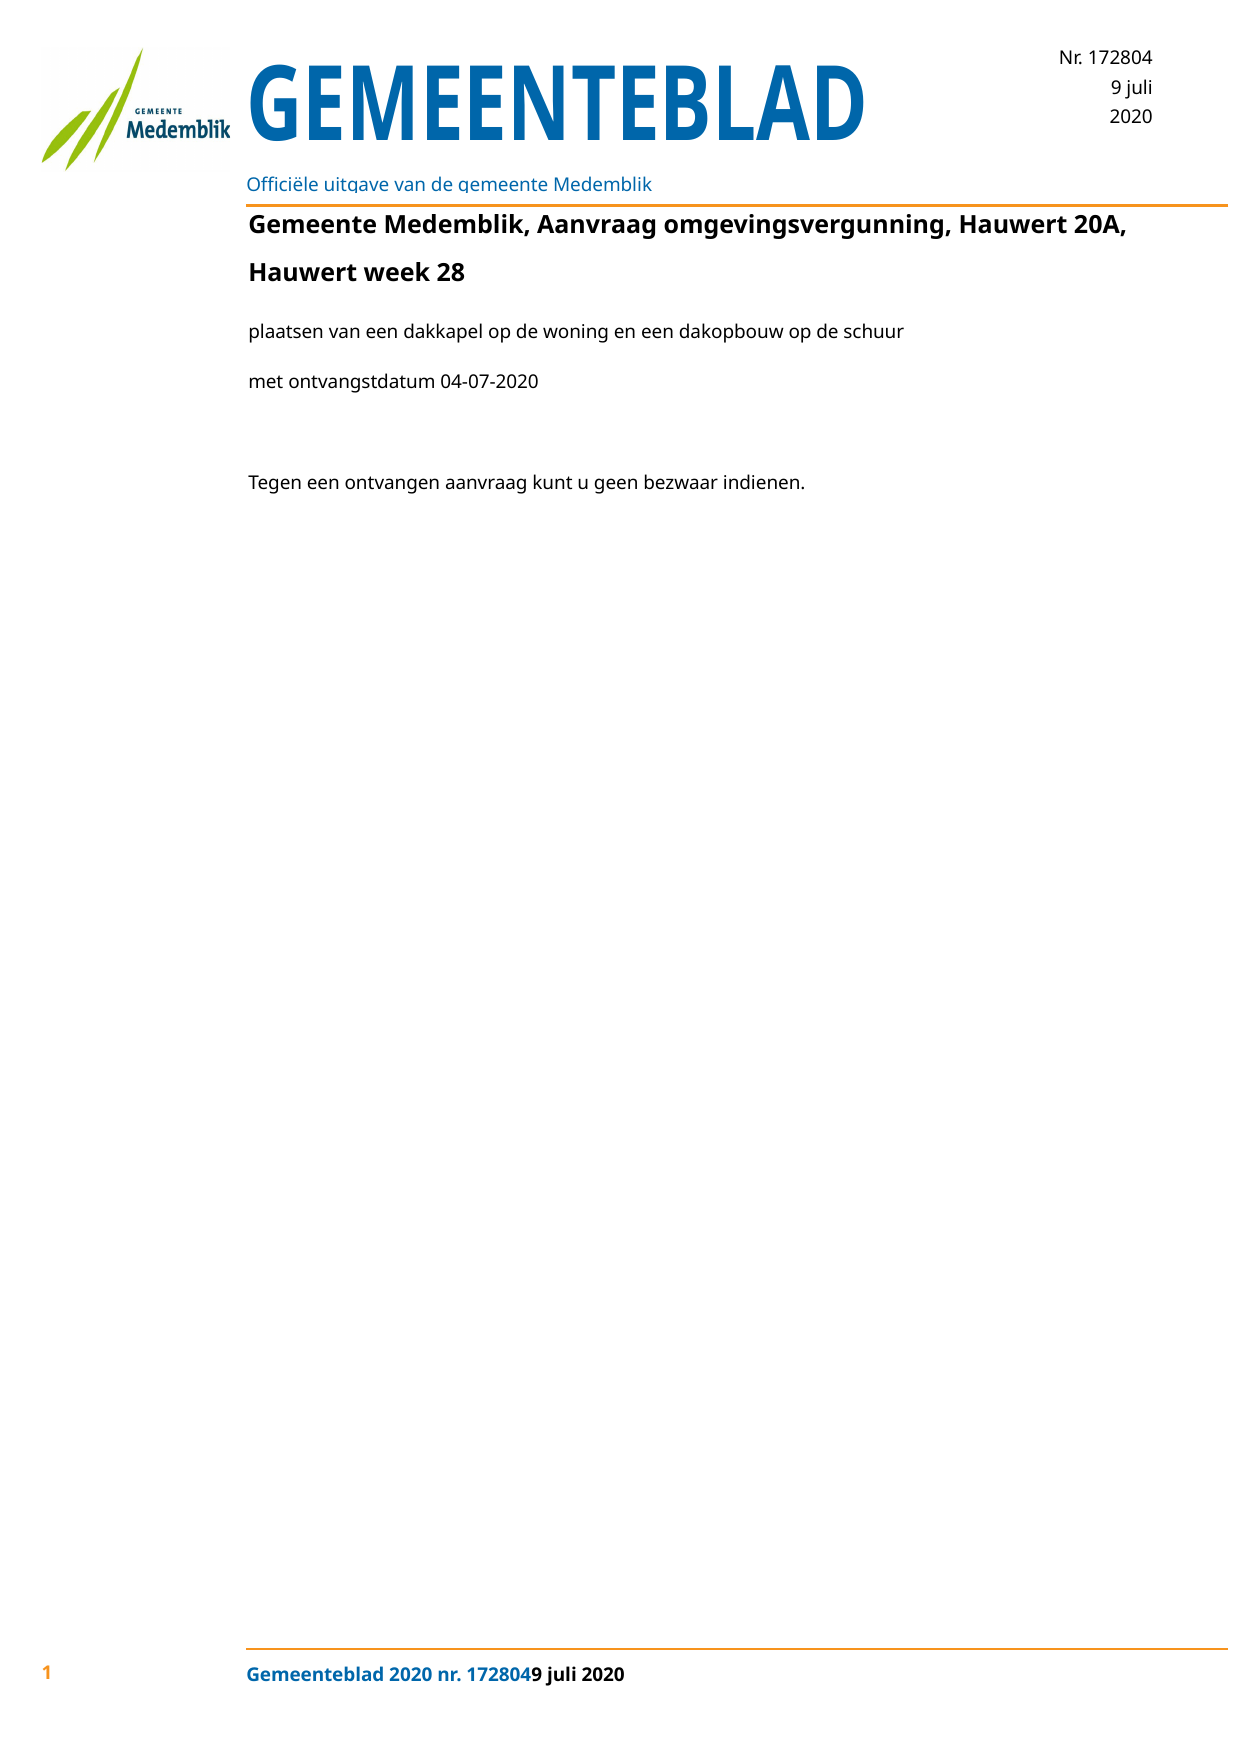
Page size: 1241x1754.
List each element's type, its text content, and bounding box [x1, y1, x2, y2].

text plaatsen van een dakkapel op de woning en een dakopbouw op de schuur [248, 318, 1152, 344]
text met ontvangstdatum 04-07-2020 [248, 368, 1152, 394]
text Gemeente Medemblik, Aanvraag omgevingsvergunning, Hauwert 20A, Hauwert week 28 [248, 207, 1152, 288]
text Tegen een ontvangen aanvraag kunt u geen bezwaar indienen. [248, 469, 1152, 495]
picture [41, 47, 231, 172]
